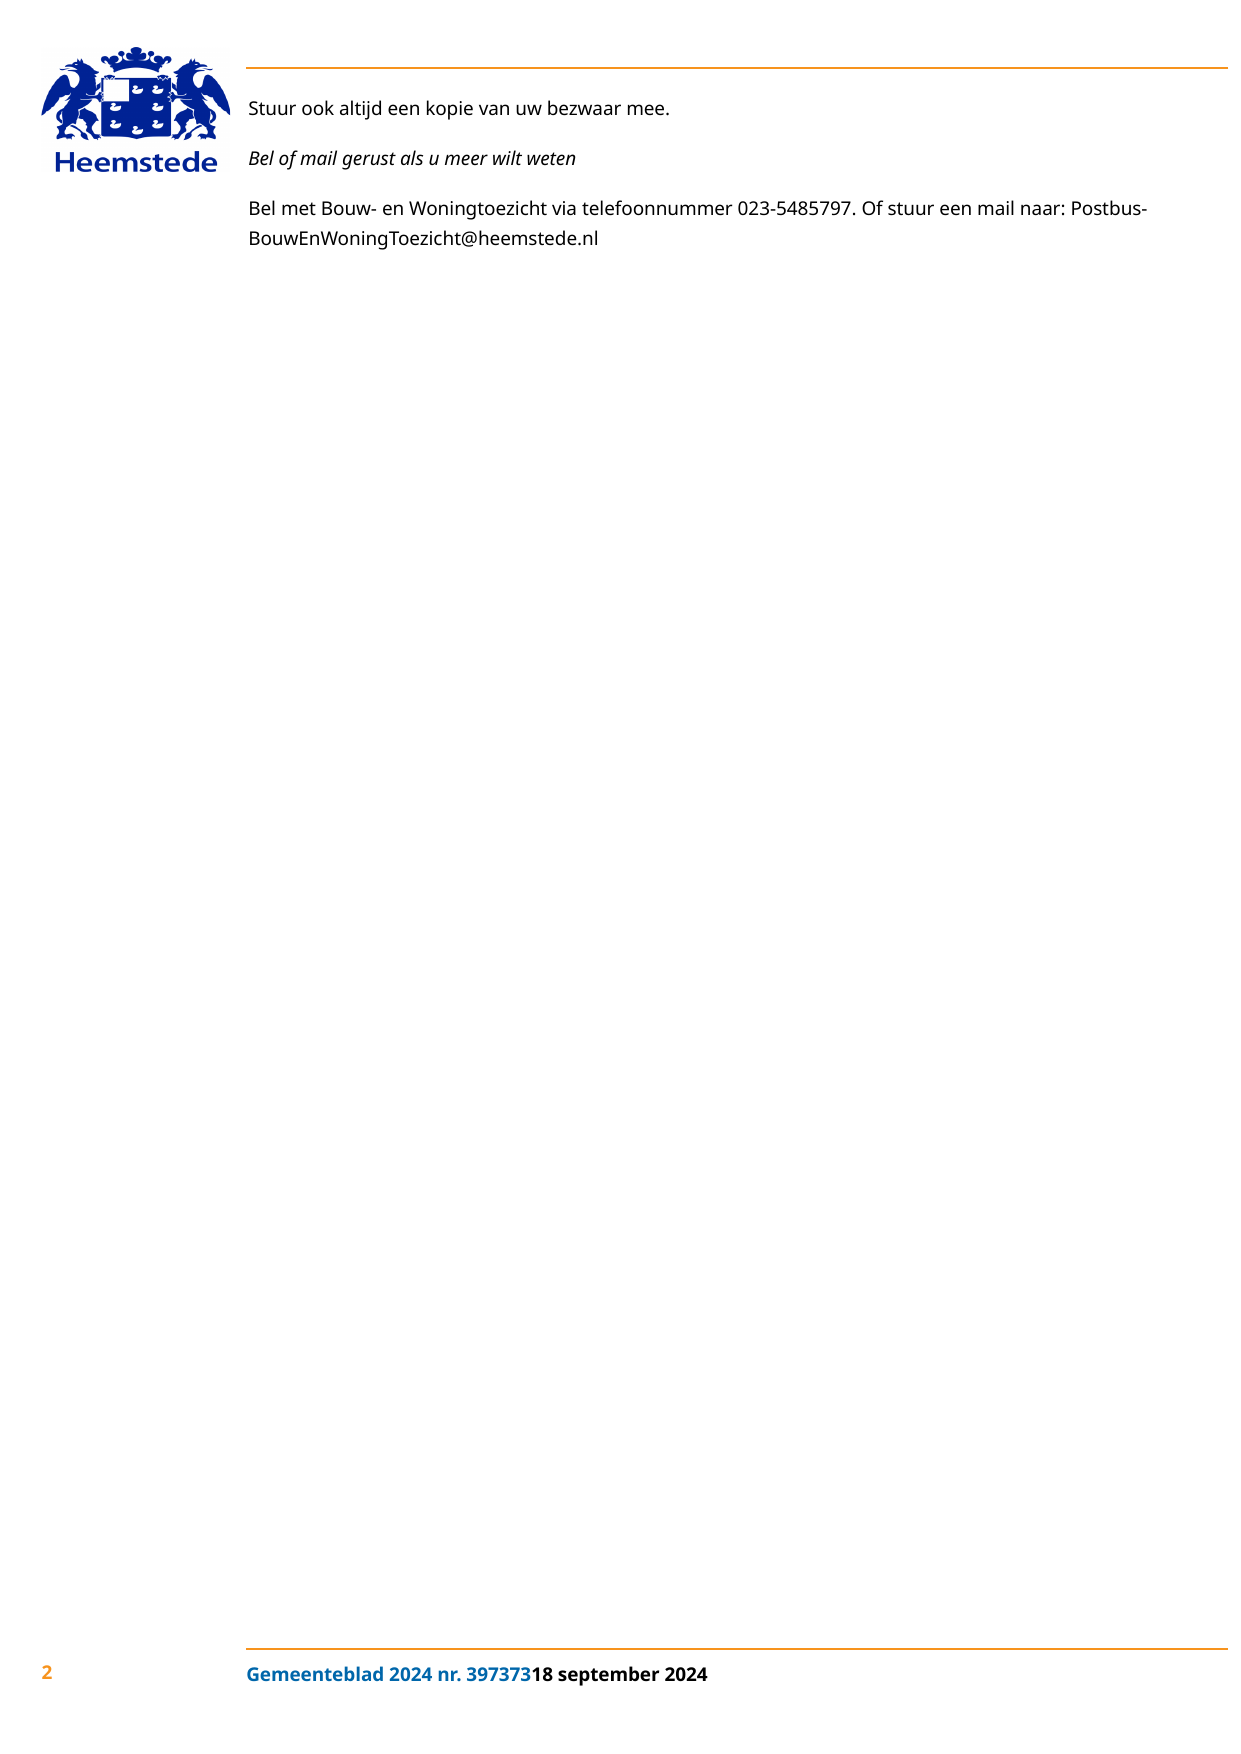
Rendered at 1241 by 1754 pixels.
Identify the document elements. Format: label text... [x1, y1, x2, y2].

picture [41, 47, 231, 172]
text Bel of mail gerust als u meer wilt weten [248, 145, 1152, 171]
text Stuur ook altijd een kopie van uw bezwaar mee. [248, 95, 1152, 121]
text Bel met Bouw- en Woningtoezicht via telefoonnummer 023-5485797. Of stuur een mail naar: Postbus-BouwEnWoningToezicht@heemstede.nl [248, 196, 1152, 251]
